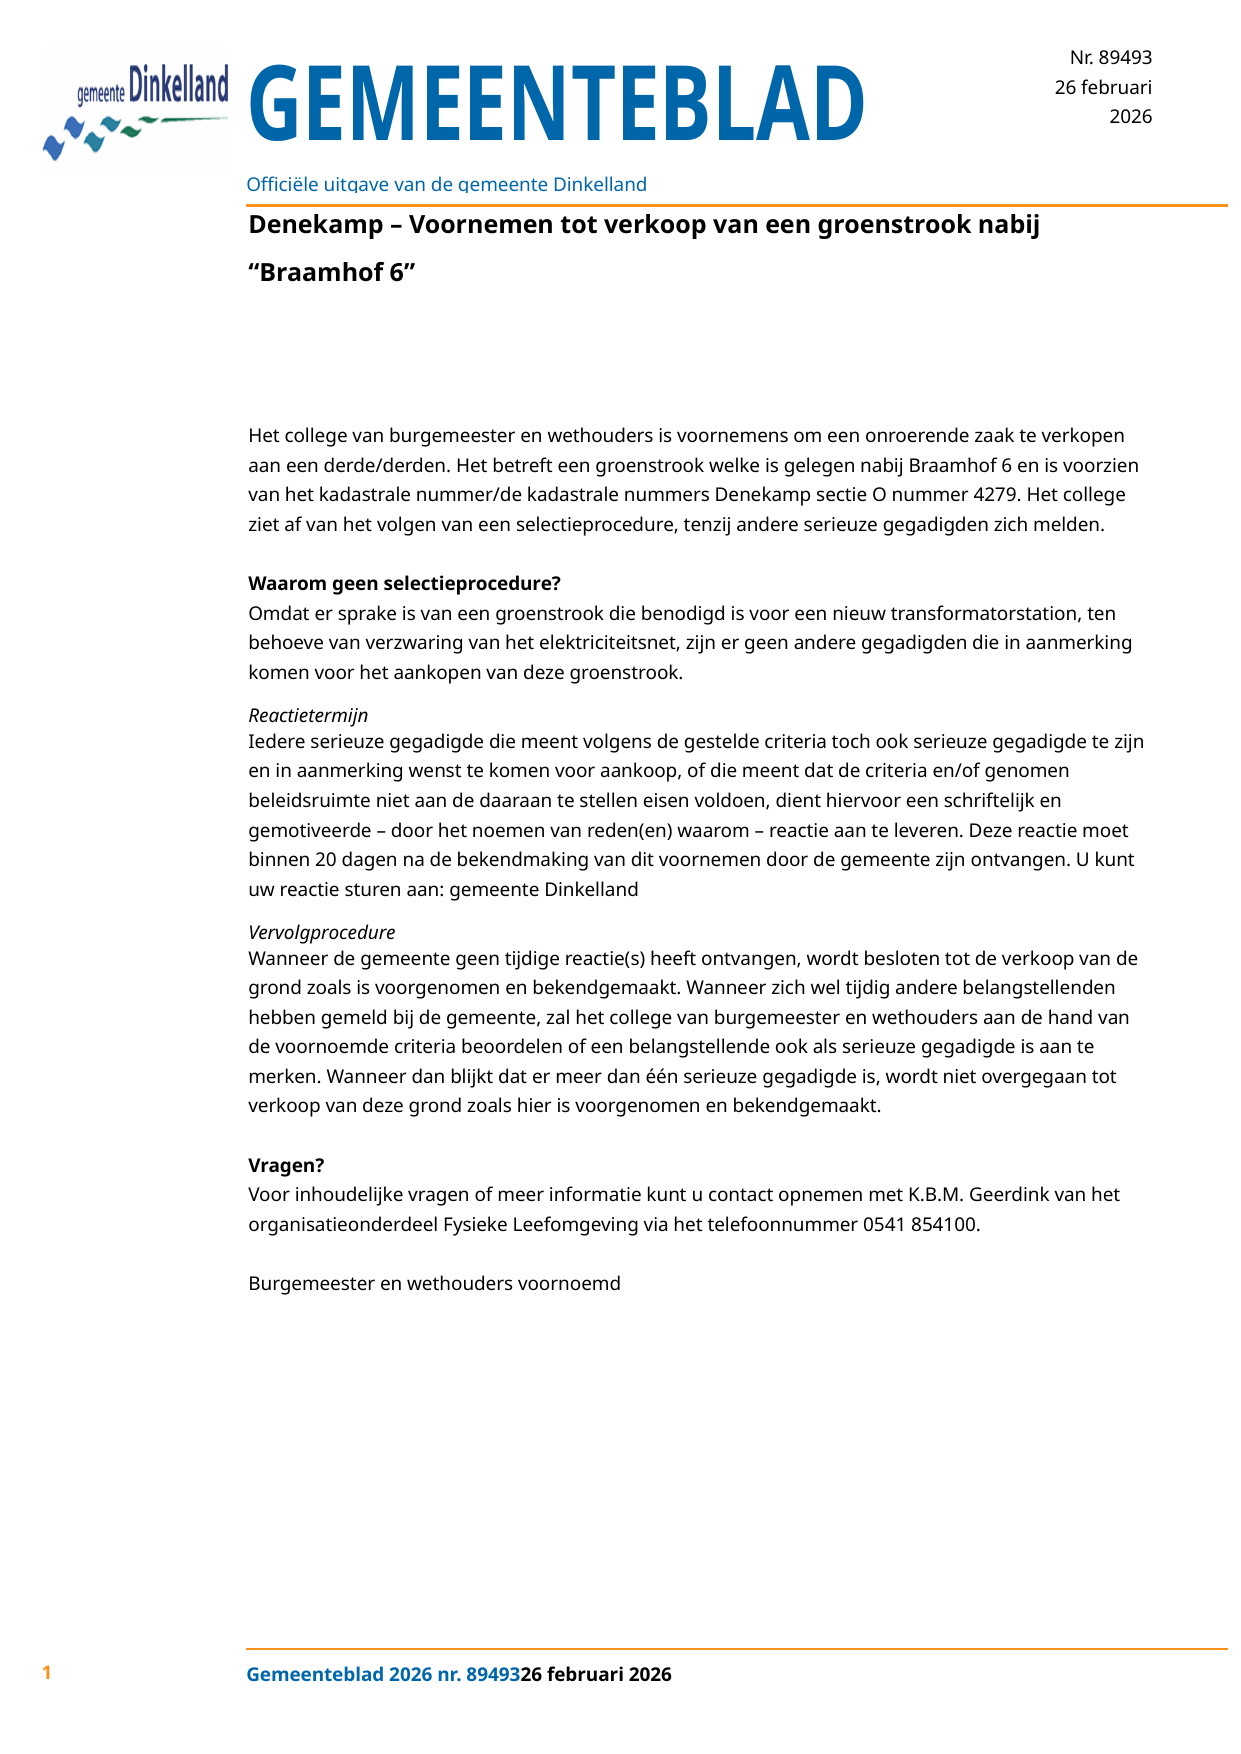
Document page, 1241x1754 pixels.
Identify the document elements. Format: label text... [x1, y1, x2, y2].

text Reactietermijn [248, 702, 1152, 728]
text Denekamp – Voornemen tot verkoop van een groenstrook nabij “Braamhof 6” [248, 207, 1152, 288]
text Vervolgprocedure [248, 919, 1152, 945]
text Voor inhoudelijke vragen of meer informatie kunt u contact opnemen met K.B.M. Geerdink van het organisatieonderdeel Fysieke Leefomgeving via het telefoonnummer 0541 854100. [248, 1181, 1152, 1237]
text Omdat er sprake is van een groenstrook die benodigd is voor een nieuw transformatorstation, ten behoeve van verzwaring van het elektriciteitsnet, zijn er geen andere gegadigden die in aanmerking komen voor het aankopen van deze groenstrook. [248, 600, 1152, 685]
text Burgemeester en wethouders voornoemd [248, 1270, 1152, 1296]
text Wanneer de gemeente geen tijdige reactie(s) heeft ontvangen, wordt besloten tot de verkoop van de grond zoals is voorgenomen en bekendgemaakt. Wanneer zich wel tijdig andere belangstellenden hebben gemeld bij de gemeente, zal het college van burgemeester en wethouders aan de hand van de voornoemde criteria beoordelen of een belangstellende ook als serieuze gegadigde is aan te merken. Wanneer dan blijkt dat er meer dan één serieuze gegadigde is, wordt niet overgegaan tot verkoop van deze grond zoals hier is voorgenomen en bekendgemaakt. [248, 945, 1152, 1118]
text Vragen? [248, 1152, 1152, 1178]
text Het college van burgemeester en wethouders is voornemens om een onroerende zaak te verkopen aan een derde/derden. Het betreft een groenstrook welke is gelegen nabij Braamhof 6 en is voorzien van het kadastrale nummer/de kadastrale nummers Denekamp sectie O nummer 4279. Het college ziet af van het volgen van een selectieprocedure, tenzij andere serieuze gegadigden zich melden. [248, 422, 1152, 537]
picture [41, 47, 231, 172]
text Iedere serieuze gegadigde die meent volgens de gestelde criteria toch ook serieuze gegadigde te zijn en in aanmerking wenst te komen voor aankoop, of die meent dat de criteria en/of genomen beleidsruimte niet aan de daaraan te stellen eisen voldoen, dient hiervoor een schriftelijk en gemotiveerde – door het noemen van reden(en) waarom – reactie aan te leveren. Deze reactie moet binnen 20 dagen na de bekendmaking van dit voornemen door de gemeente zijn ontvangen. U kunt uw reactie sturen aan: gemeente Dinkelland [248, 728, 1152, 902]
text Waarom geen selectieprocedure? [248, 570, 1152, 596]
